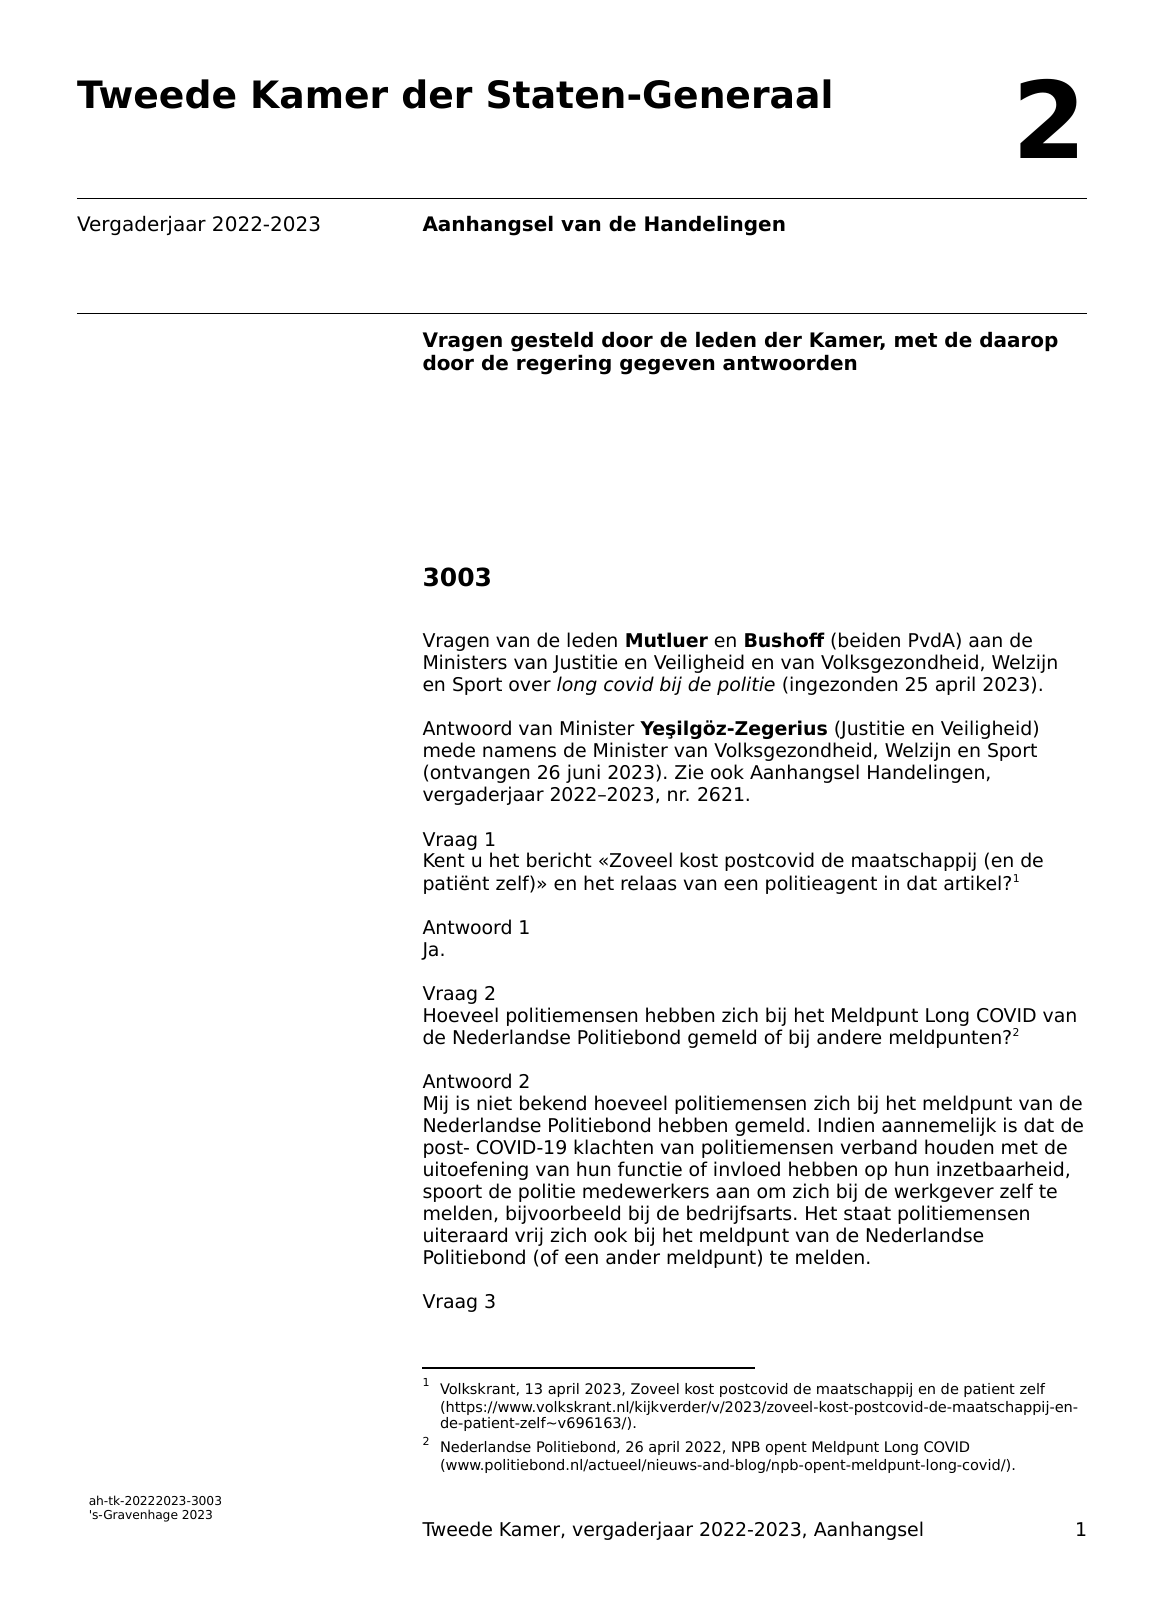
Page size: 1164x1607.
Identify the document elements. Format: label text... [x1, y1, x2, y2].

text Vraag 3 [422, 1291, 1087, 1313]
text Vraag 2 [422, 983, 1087, 1005]
table_header Tweede Kamer der Staten-Generaal [77, 59, 886, 198]
text 's-Gravenhage 2023 [88, 1508, 323, 1522]
text ah-tk-20222023-3003 [88, 1494, 323, 1508]
text Hoeveel politiemensen hebben zich bij het Meldpunt Long COVID van de Nederlandse Politiebond gemeld of bij andere meldpunten? [422, 1005, 1087, 1049]
text Ja. [422, 938, 1087, 961]
table_header 2 [886, 59, 1087, 198]
text Antwoord van Minister Yeşilgöz-Zegerius (Justitie en Veiligheid) mede namens de Minister van Volksgezondheid, Welzijn en Sport (ontvangen 26 juni 2023). Zie ook Aanhangsel Handelingen, vergaderjaar 2022–2023, nr. 2621. [422, 718, 1087, 806]
text Nederlandse Politiebond, 26 april 2022, NPB opent Meldpunt Long COVID (www.politiebond.nl/actueel/nieuws-and-blog/npb-opent-meldpunt-long-covid/). [422, 1435, 1087, 1474]
text Vragen van de leden Mutluer en Bushoff (beiden PvdA) aan de Ministers van Justitie en Veiligheid en van Volksgezondheid, Welzijn en Sport over long covid bij de politie (ingezonden 25 april 2023). [422, 630, 1087, 696]
table_cell Vragen gesteld door de leden der Kamer, met de daarop door de regering gegeven antwoorden [422, 314, 1087, 375]
text 3003 [422, 563, 1087, 592]
text Antwoord 2 [422, 1071, 1087, 1093]
table_cell Aanhangsel van de Handelingen [422, 199, 1087, 313]
table_cell [77, 314, 422, 375]
text Mij is niet bekend hoeveel politiemensen zich bij het meldpunt van de Nederlandse Politiebond hebben gemeld. Indien aannemelijk is dat de post- COVID-19 klachten van politiemensen verband houden met de uitoefening van hun functie of invloed hebben op hun inzetbaarheid, spoort de politie medewerkers aan om zich bij de werkgever zelf te melden, bijvoorbeeld bij de bedrijfsarts. Het staat politiemensen uiteraard vrij zich ook bij het meldpunt van de Nederlandse Politiebond (of een ander meldpunt) te melden. [422, 1093, 1087, 1269]
text Vraag 1 [422, 828, 1087, 850]
text Kent u het bericht «Zoveel kost postcovid de maatschappij (en de patiënt zelf)» en het relaas van een politieagent in dat artikel? [422, 850, 1087, 894]
text Volkskrant, 13 april 2023, Zoveel kost postcovid de maatschappij en de patient zelf (https://www.volkskrant.nl/kijkverder/v/2023/zoveel-kost-postcovid-de-maatschappij-en-de-patient-zelf~v696163/). [422, 1377, 1087, 1432]
table_cell Vergaderjaar 2022-2023 [77, 199, 422, 313]
text Antwoord 1 [422, 917, 1087, 938]
